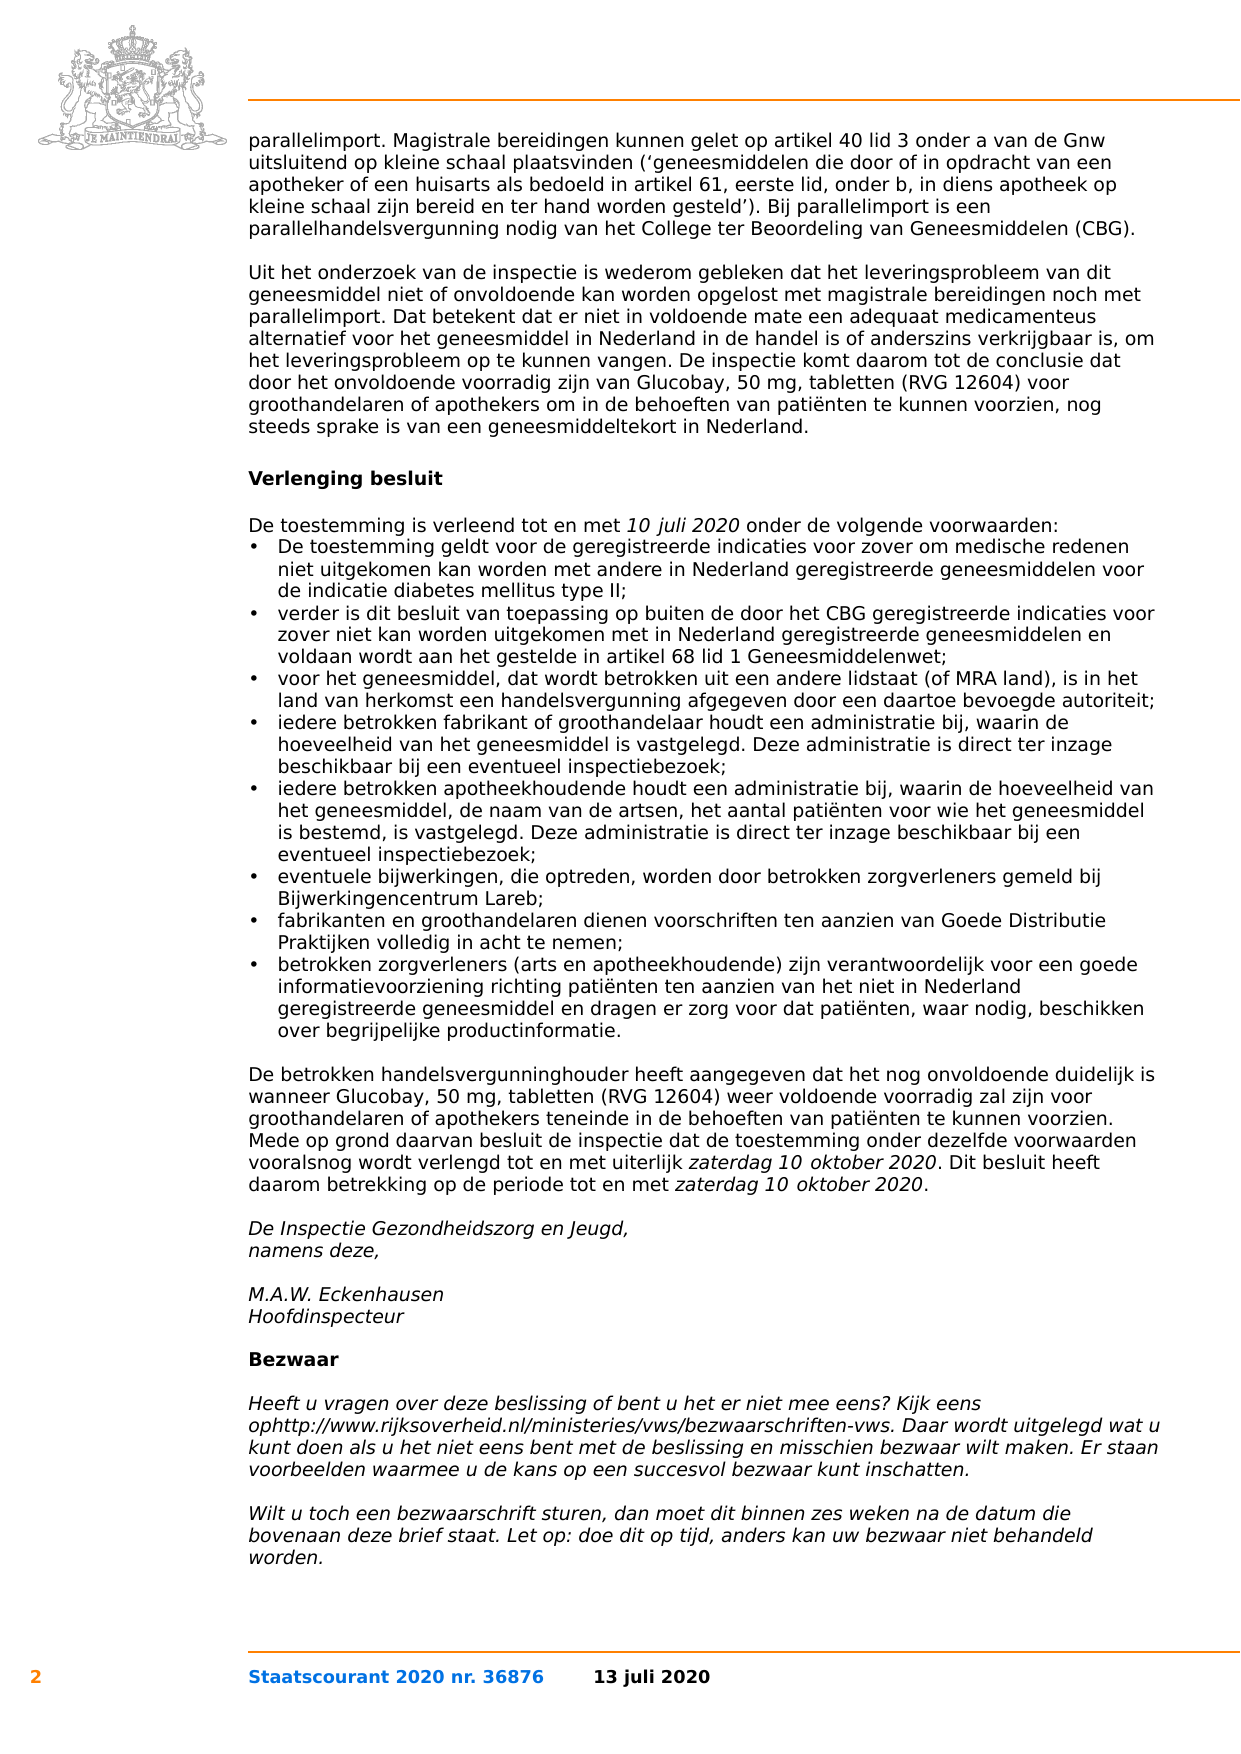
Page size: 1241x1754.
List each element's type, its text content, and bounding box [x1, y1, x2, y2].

text • eventuele bijwerkingen, die optreden, worden door betrokken zorgverleners gemeld bij Bijwerkingencentrum Lareb; [248, 866, 1163, 910]
text parallelimport. Magistrale bereidingen kunnen gelet op artikel 40 lid 3 onder a van de Gnw uitsluitend op kleine schaal plaatsvinden (‘geneesmiddelen die door of in opdracht van een apotheker of een huisarts als bedoeld in artikel 61, eerste lid, onder b, in diens apotheek op kleine schaal zijn bereid en ter hand worden gesteld’). Bij parallelimport is een parallelhandelsvergunning nodig van het College ter Beoordeling van Geneesmiddelen (CBG). [248, 130, 1163, 240]
text Wilt u toch een bezwaarschrift sturen, dan moet dit binnen zes weken na de datum die bovenaan deze brief staat. Let op: doe dit op tijd, anders kan uw bezwaar niet behandeld worden. [248, 1503, 1163, 1569]
text De toestemming is verleend tot en met 10 juli 2020 onder de volgende voorwaarden: [248, 514, 1163, 536]
picture [38, 25, 227, 150]
text • iedere betrokken fabrikant of groothandelaar houdt een administratie bij, waarin de hoeveelheid van het geneesmiddel is vastgelegd. Deze administratie is direct ter inzage beschikbaar bij een eventueel inspectiebezoek; [248, 712, 1163, 778]
text • iedere betrokken apotheekhoudende houdt een administratie bij, waarin de hoeveelheid van het geneesmiddel, de naam van de artsen, het aantal patiënten voor wie het geneesmiddel is bestemd, is vastgelegd. Deze administratie is direct ter inzage beschikbaar bij een eventueel inspectiebezoek; [248, 778, 1163, 866]
text Uit het onderzoek van de inspectie is wederom gebleken dat het leveringsprobleem van dit geneesmiddel niet of onvoldoende kan worden opgelost met magistrale bereidingen noch met parallelimport. Dat betekent dat er niet in voldoende mate een adequaat medicamenteus alternatief voor het geneesmiddel in Nederland in de handel is of anderszins verkrijgbaar is, om het leveringsprobleem op te kunnen vangen. De inspectie komt daarom tot de conclusie dat door het onvoldoende voorradig zijn van Glucobay, 50 mg, tabletten (RVG 12604) voor groothandelaren of apothekers om in de behoeften van patiënten te kunnen voorzien, nog steeds sprake is van een geneesmiddeltekort in Nederland. [248, 262, 1163, 437]
subtitle Verlenging besluit [248, 467, 1163, 489]
text Heeft u vragen over deze beslissing of bent u het er niet mee eens? Kijk eens ophttp://www.rijksoverheid.nl/ministeries/vws/bezwaarschriften-vws. Daar wordt uitgelegd wat u kunt doen als u het niet eens bent met de beslissing en misschien bezwaar wilt maken. Er staan voorbeelden waarmee u de kans op een succesvol bezwaar kunt inschatten. [248, 1393, 1163, 1481]
text De betrokken handelsvergunninghouder heeft aangegeven dat het nog onvoldoende duidelijk is wanneer Glucobay, 50 mg, tabletten (RVG 12604) weer voldoende voorradig zal zijn voor groothandelaren of apothekers teneinde in de behoeften van patiënten te kunnen voorzien. Mede op grond daarvan besluit de inspectie dat de toestemming onder dezelfde voorwaarden vooralsnog wordt verlengd tot en met uiterlijk zaterdag 10 oktober 2020. Dit besluit heeft daarom betrekking op de periode tot en met zaterdag 10 oktober 2020. [248, 1064, 1163, 1196]
text • betrokken zorgverleners (arts en apotheekhoudende) zijn verantwoordelijk voor een goede informatievoorziening richting patiënten ten aanzien van het niet in Nederland geregistreerde geneesmiddel en dragen er zorg voor dat patiënten, waar nodig, beschikken over begrijpelijke productinformatie. [248, 954, 1163, 1042]
text Bezwaar [248, 1349, 1163, 1371]
text • De toestemming geldt voor de geregistreerde indicaties voor zover om medische redenen niet uitgekomen kan worden met andere in Nederland geregistreerde geneesmiddelen voor de indicatie diabetes mellitus type II; [248, 536, 1163, 602]
text • voor het geneesmiddel, dat wordt betrokken uit een andere lidstaat (of MRA land), is in het land van herkomst een handelsvergunning afgegeven door een daartoe bevoegde autoriteit; [248, 668, 1163, 712]
text De Inspectie Gezondheidszorg en Jeugd, namens deze, M.A.W. Eckenhausen Hoofdinspecteur [248, 1218, 1163, 1327]
text • verder is dit besluit van toepassing op buiten de door het CBG geregistreerde indicaties voor zover niet kan worden uitgekomen met in Nederland geregistreerde geneesmiddelen en voldaan wordt aan het gestelde in artikel 68 lid 1 Geneesmiddelenwet; [248, 602, 1163, 668]
text • fabrikanten en groothandelaren dienen voorschriften ten aanzien van Goede Distributie Praktijken volledig in acht te nemen; [248, 910, 1163, 954]
